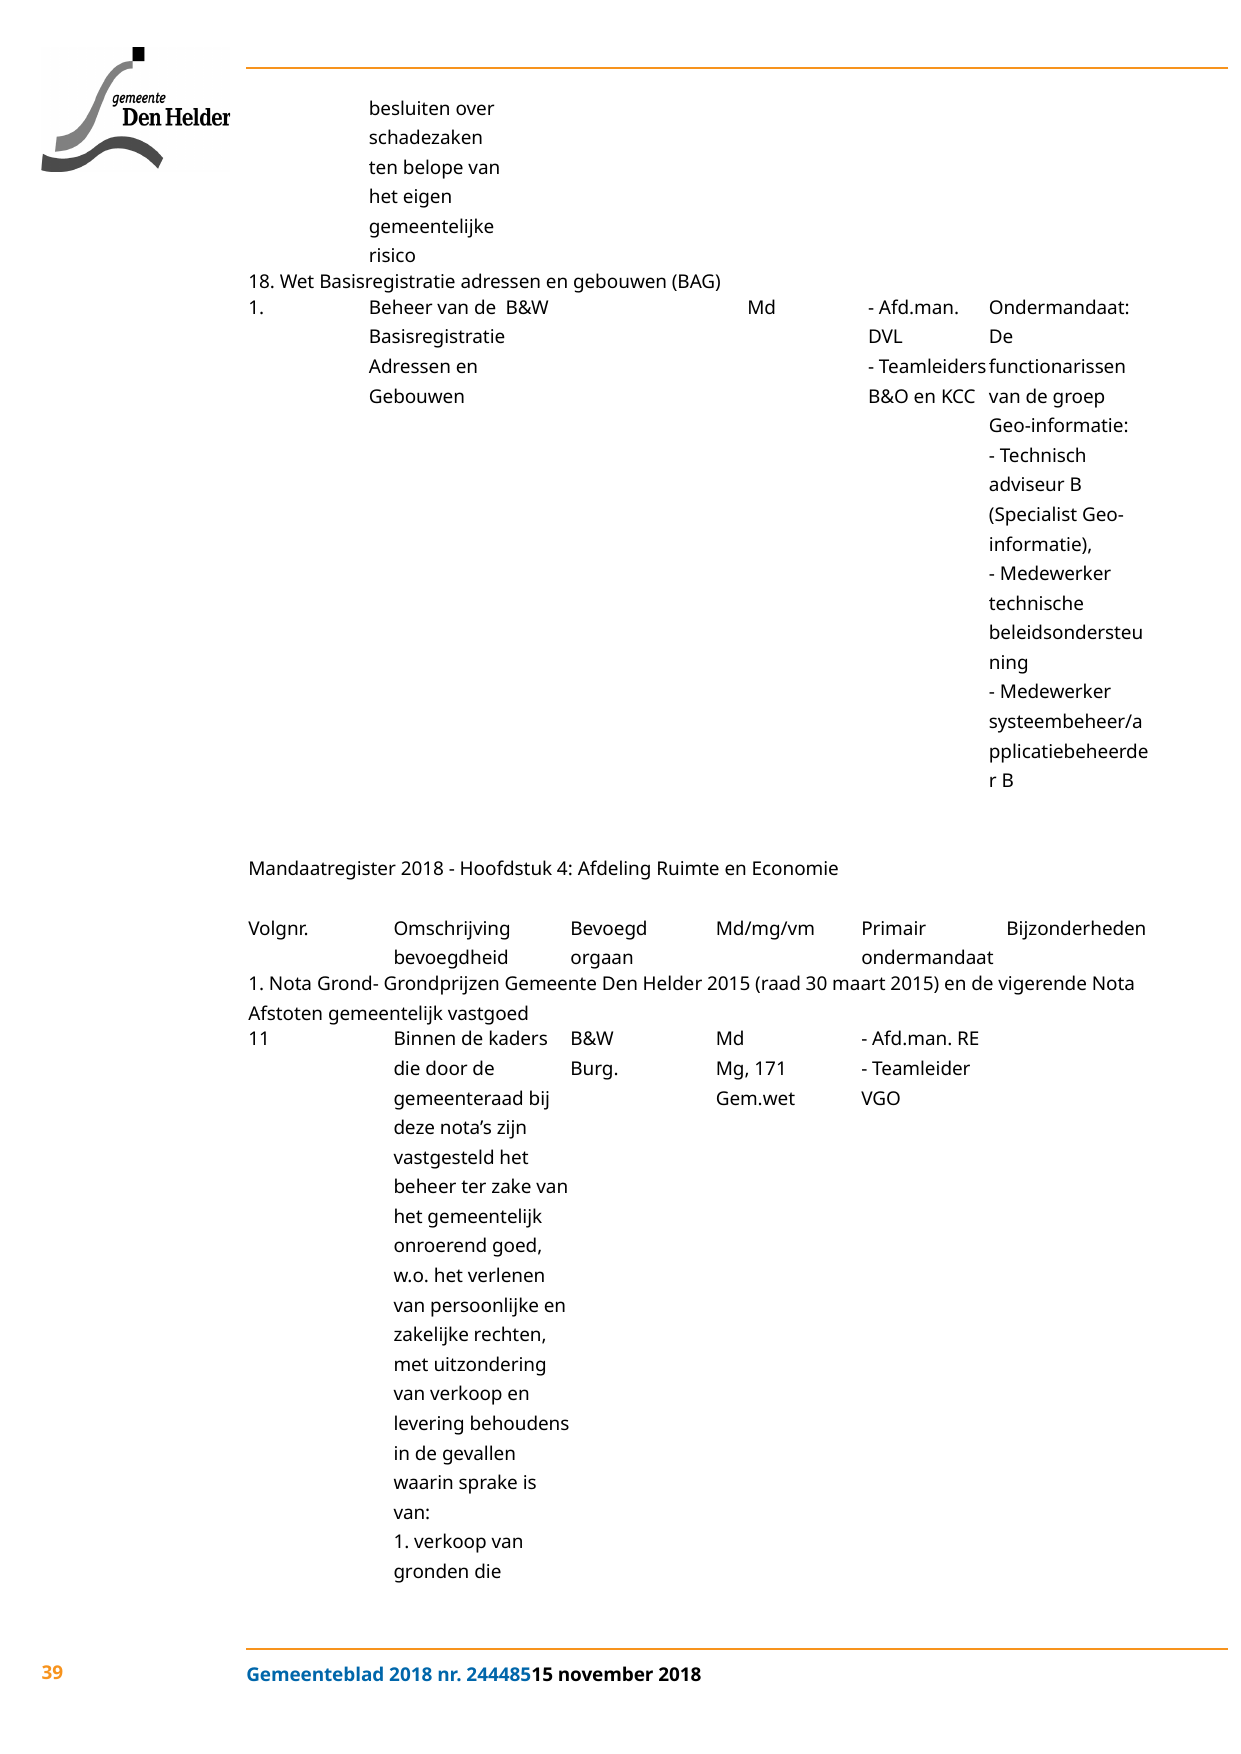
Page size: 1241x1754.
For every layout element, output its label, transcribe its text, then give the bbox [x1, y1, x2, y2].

table_header Volgnr. [248, 915, 393, 970]
text Mandaatregister 2018 - Hoofdstuk 4: Afdeling Ruimte en Economie [248, 856, 1152, 881]
table_cell B&W Burg. [570, 1026, 716, 1584]
table_cell Binnen de kaders die door de gemeenteraad bij deze nota’s zijn vastgesteld het beheer ter zake van het gemeentelijk onroerend goed, w.o. het verlenen van persoonlijke en zakelijke rechten, met uitzondering van verkoop en levering behoudens in de gevallen waarin sprake is van: 1. verkoop van gronden die [393, 1026, 570, 1584]
table_cell [868, 95, 989, 268]
table_header Bijzonderheden [1006, 915, 1152, 970]
table_cell [505, 95, 747, 268]
table_cell [989, 95, 1152, 268]
table_cell Beheer van de Basisregistratie Adressen en Gebouwen [369, 294, 505, 793]
table_cell 18. Wet Basisregistratie adressen en gebouwen (BAG) [248, 269, 1152, 294]
table_cell - Afd.man. RE - Teamleider VGO [861, 1026, 1006, 1584]
table_cell [747, 95, 868, 268]
table_cell - Afd.man. DVL - Teamleiders B&O en KCC [868, 294, 989, 793]
table_cell B&W [505, 294, 747, 793]
table_cell 1. Nota Grond- Grondprijzen Gemeente Den Helder 2015 (raad 30 maart 2015) en de vigerende Nota Afstoten gemeentelijk vastgoed [248, 970, 1152, 1026]
table_cell Md Mg, 171 Gem.wet [716, 1026, 861, 1584]
table_cell Md [747, 294, 868, 793]
table_header Primair ondermandaat [861, 915, 1006, 970]
table_header Omschrijving bevoegdheid [393, 915, 570, 970]
table_cell Ondermandaat: De functionarissen van de groep Geo-informatie: - Technisch adviseur B (Specialist Geo-informatie), - Medewerker technische beleidsondersteuning - Medewerker systeembeheer/applicatiebeheerder B [989, 294, 1152, 793]
table_cell [1006, 1026, 1152, 1584]
table_cell 1. [248, 294, 369, 793]
table_header Bevoegd orgaan [570, 915, 716, 970]
table_cell 11 [248, 1026, 393, 1584]
table_header Md/mg/vm [716, 915, 861, 970]
picture [41, 47, 231, 172]
table_cell [248, 95, 369, 268]
table_cell besluiten over schadezaken ten belope van het eigen gemeentelijke risico [369, 95, 505, 268]
